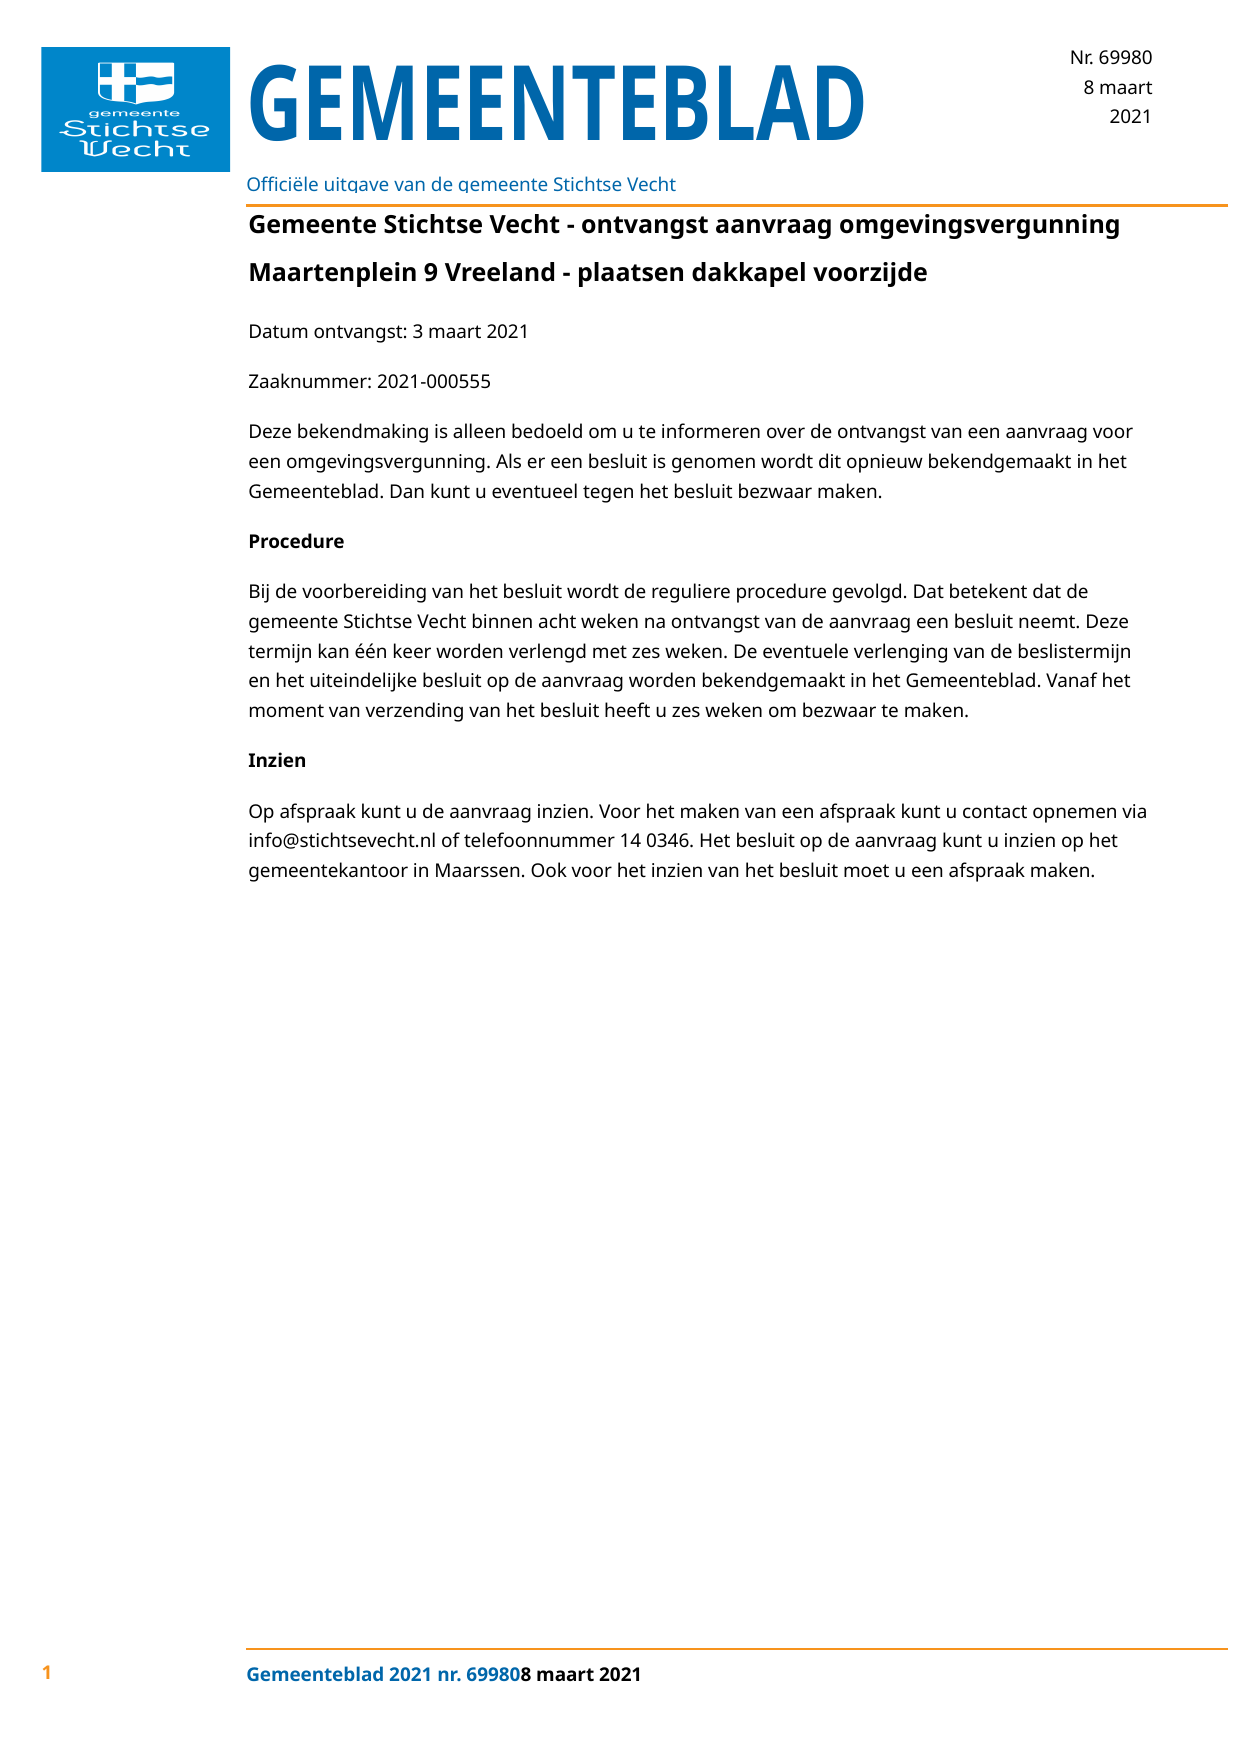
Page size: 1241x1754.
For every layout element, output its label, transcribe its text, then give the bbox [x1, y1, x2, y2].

text Op afspraak kunt u de aanvraag inzien. Voor het maken van een afspraak kunt u contact opnemen via info@stichtsevecht.nl of telefoonnummer 14 0346. Het besluit op de aanvraag kunt u inzien op het gemeentekantoor in Maarssen. Ook voor het inzien van het besluit moet u een afspraak maken. [248, 798, 1152, 883]
text Procedure [248, 528, 1152, 554]
text Bij de voorbereiding van het besluit wordt de reguliere procedure gevolgd. Dat betekent dat de gemeente Stichtse Vecht binnen acht weken na ontvangst van de aanvraag een besluit neemt. Deze termijn kan één keer worden verlengd met zes weken. De eventuele verlenging van de beslistermijn en het uiteindelijke besluit op de aanvraag worden bekendgemaakt in het Gemeenteblad. Vanaf het moment van verzending van het besluit heeft u zes weken om bezwaar te maken. [248, 579, 1152, 723]
text Zaaknummer: 2021-000555 [248, 368, 1152, 394]
text Inzien [248, 747, 1152, 773]
text Gemeente Stichtse Vecht - ontvangst aanvraag omgevingsvergunning Maartenplein 9 Vreeland - plaatsen dakkapel voorzijde [248, 207, 1152, 288]
text Datum ontvangst: 3 maart 2021 [248, 318, 1152, 344]
picture [137, 63, 174, 103]
text Deze bekendmaking is alleen bedoeld om u te informeren over de ontvangst van een aanvraag voor een omgevingsvergunning. Als er een besluit is genomen wordt dit opnieuw bekendgemaakt in het Gemeenteblad. Dan kunt u eventueel tegen het besluit bezwaar maken. [248, 419, 1152, 504]
picture [99, 63, 135, 101]
